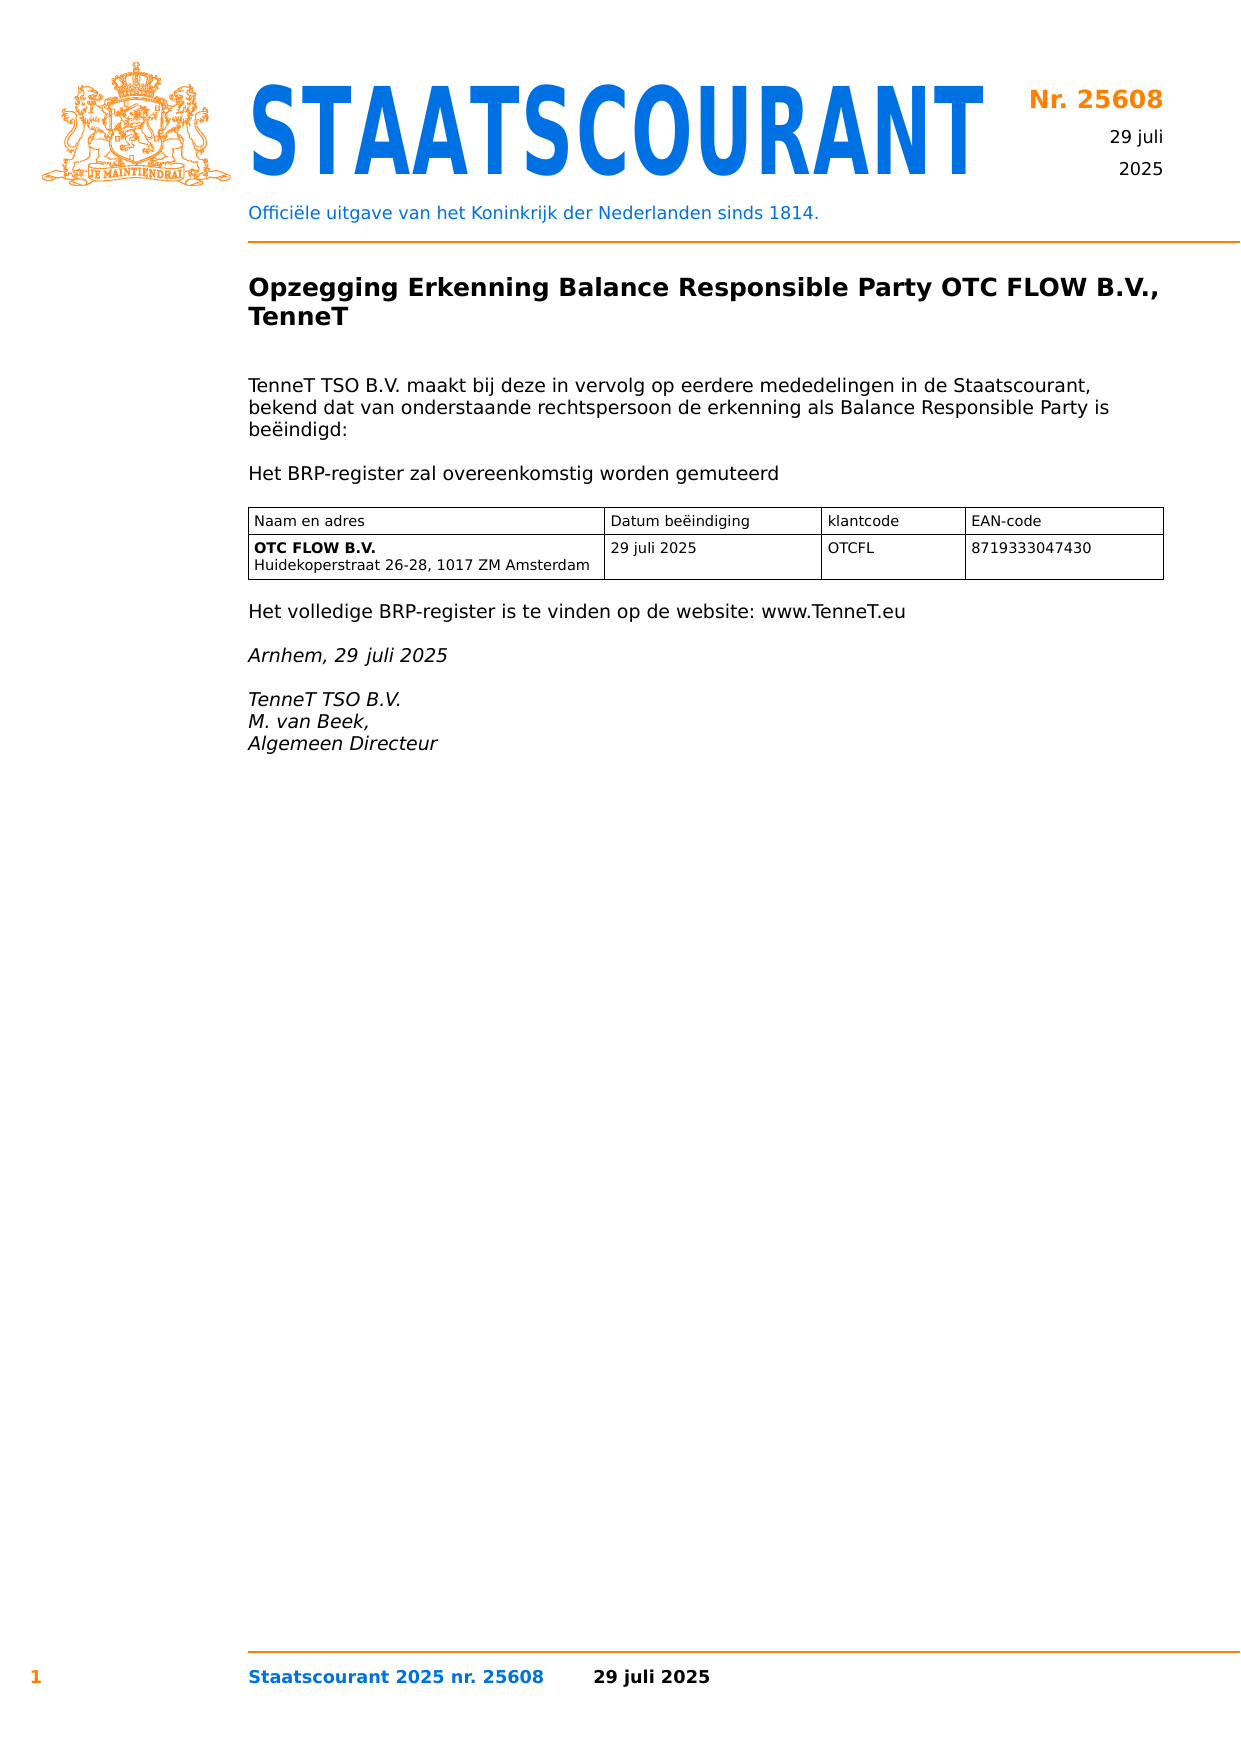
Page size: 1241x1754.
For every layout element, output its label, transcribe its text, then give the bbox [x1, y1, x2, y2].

table_cell 29 juli 2025 [605, 535, 821, 578]
table_header STAATSCOURANT [248, 62, 998, 203]
table_header klantcode [822, 508, 965, 534]
table_cell OTC FLOW B.V. Huidekoperstraat 26-28, 1017 ZM Amsterdam [249, 535, 604, 578]
table_header Datum beëindiging [605, 508, 821, 534]
text Het BRP-register zal overeenkomstig worden gemuteerd [248, 463, 1163, 485]
table_cell 8719333047430 [966, 535, 1163, 578]
table_cell Officiële uitgave van het Koninkrijk der Nederlanden sinds 1814. [248, 203, 1240, 241]
table_header Nr. 25608 [998, 62, 1240, 121]
text Arnhem, 29 juli 2025 [248, 645, 1163, 667]
picture [41, 62, 231, 186]
table_header Naam en adres [249, 508, 604, 534]
table_header EAN-code [966, 508, 1163, 534]
text Het volledige BRP-register is te vinden op de website: www.TenneT.eu [248, 601, 1163, 623]
table_cell OTCFL [822, 535, 965, 578]
table_header [25, 62, 248, 241]
table_cell 29 juli [998, 121, 1240, 153]
subtitle Opzegging Erkenning Balance Responsible Party OTC FLOW B.V., TenneT [248, 273, 1163, 331]
table_cell 2025 [998, 153, 1240, 203]
text TenneT TSO B.V. M. van Beek, Algemeen Directeur [248, 689, 1163, 755]
text TenneT TSO B.V. maakt bij deze in vervolg op eerdere mededelingen in de Staatscourant, bekend dat van onderstaande rechtspersoon de erkenning als Balance Responsible Party is beëindigd: [248, 375, 1163, 441]
